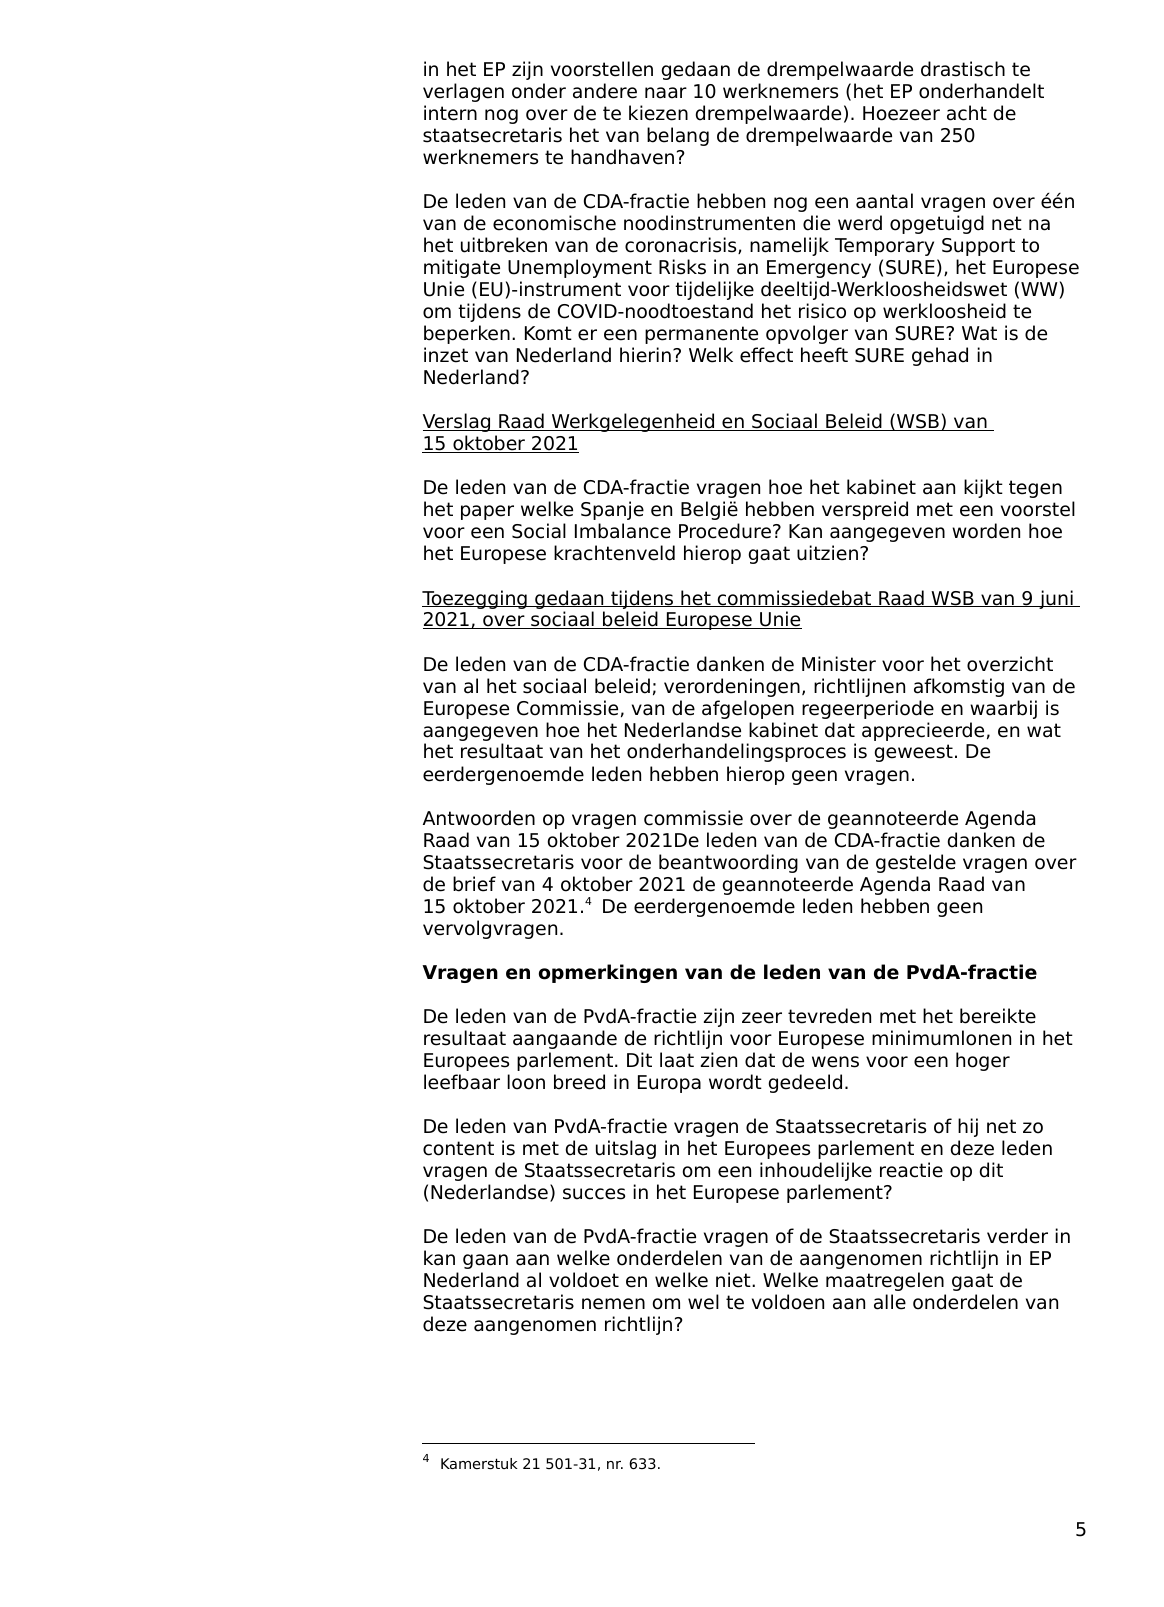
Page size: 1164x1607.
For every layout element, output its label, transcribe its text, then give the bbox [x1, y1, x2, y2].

text De leden van de CDA-fractie danken de Minister voor het overzicht van al het sociaal beleid; verordeningen, richtlijnen afkomstig van de Europese Commissie, van de afgelopen regeerperiode en waarbij is aangegeven hoe het Nederlandse kabinet dat apprecieerde, en wat het resultaat van het onderhandelingsproces is geweest. De eerdergenoemde leden hebben hierop geen vragen. [422, 653, 1087, 785]
text Kamerstuk 21 501-31, nr. 633. [422, 1452, 1087, 1474]
subtitle Verslag Raad Werkgelegenheid en Sociaal Beleid (WSB) van 15 oktober 2021 [422, 411, 1087, 455]
text De leden van de CDA-fractie hebben nog een aantal vragen over één van de economische noodinstrumenten die werd opgetuigd net na het uitbreken van de coronacrisis, namelijk Temporary Support to mitigate Unemployment Risks in an Emergency (SURE), het Europese Unie (EU)-instrument voor tijdelijke deeltijd-Werkloosheidswet (WW) om tijdens de COVID-noodtoestand het risico op werkloosheid te beperken. Komt er een permanente opvolger van SURE? Wat is de inzet van Nederland hierin? Welk effect heeft SURE gehad in Nederland? [422, 191, 1087, 389]
text De leden van PvdA-fractie vragen de Staatssecretaris of hij net zo content is met de uitslag in het Europees parlement en deze leden vragen de Staatssecretaris om een inhoudelijke reactie op dit (Nederlandse) succes in het Europese parlement? [422, 1116, 1087, 1204]
text in het EP zijn voorstellen gedaan de drempelwaarde drastisch te verlagen onder andere naar 10 werknemers (het EP onderhandelt intern nog over de te kiezen drempelwaarde). Hoezeer acht de staatsecretaris het van belang de drempelwaarde van 250 werknemers te handhaven? [422, 59, 1087, 169]
subtitle Toezegging gedaan tijdens het commissiedebat Raad WSB van 9 juni 2021, over sociaal beleid Europese Unie [422, 587, 1087, 631]
text De leden van de PvdA-fractie zijn zeer tevreden met het bereikte resultaat aangaande de richtlijn voor Europese minimumlonen in het Europees parlement. Dit laat zien dat de wens voor een hoger leefbaar loon breed in Europa wordt gedeeld. [422, 1006, 1087, 1094]
text De leden van de PvdA-fractie vragen of de Staatssecretaris verder in kan gaan aan welke onderdelen van de aangenomen richtlijn in EP Nederland al voldoet en welke niet. Welke maatregelen gaat de Staatssecretaris nemen om wel te voldoen aan alle onderdelen van deze aangenomen richtlijn? [422, 1226, 1087, 1336]
subtitle Vragen en opmerkingen van de leden van de PvdA-fractie [422, 962, 1087, 984]
text De leden van de CDA-fractie vragen hoe het kabinet aan kijkt tegen het paper welke Spanje en België hebben verspreid met een voorstel voor een Social Imbalance Procedure? Kan aangegeven worden hoe het Europese krachtenveld hierop gaat uitzien? [422, 477, 1087, 565]
text Antwoorden op vragen commissie over de geannoteerde Agenda Raad van 15 oktober 2021De leden van de CDA-fractie danken de Staatssecretaris voor de beantwoording van de gestelde vragen over de brief van 4 oktober 2021 de geannoteerde Agenda Raad van 15 oktober 2021. De eerdergenoemde leden hebben geen vervolgvragen. [422, 808, 1087, 939]
